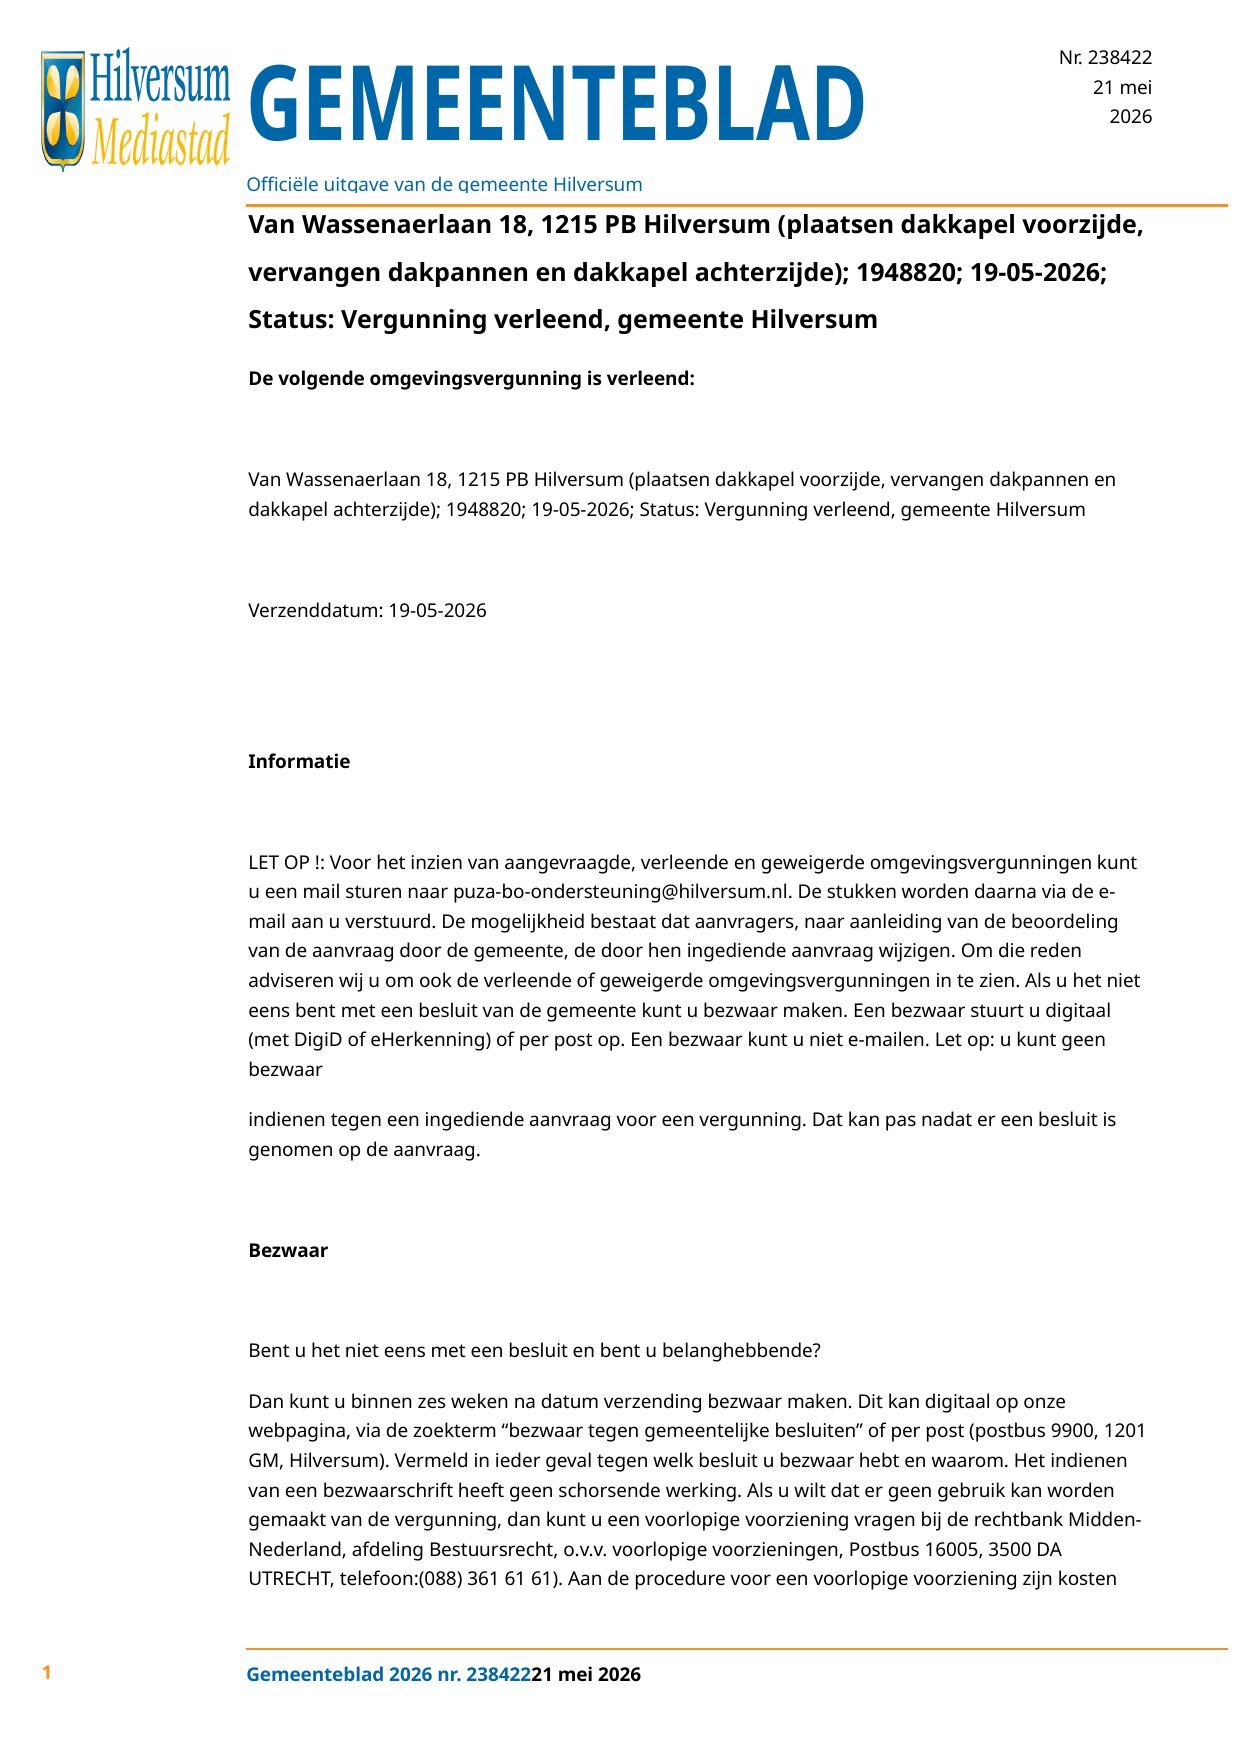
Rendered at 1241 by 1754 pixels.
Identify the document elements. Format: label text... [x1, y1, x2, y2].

text Van Wassenaerlaan 18, 1215 PB Hilversum (plaatsen dakkapel voorzijde, vervangen dakpannen en dakkapel achterzijde); 1948820; 19-05-2026; Status: Vergunning verleend, gemeente Hilversum [248, 207, 1152, 336]
text De volgende omgevingsvergunning is verleend: [248, 366, 1152, 391]
text indienen tegen een ingediende aanvraag voor een vergunning. Dat kan pas nadat er een besluit is genomen op de aanvraag. [248, 1106, 1152, 1162]
text Van Wassenaerlaan 18, 1215 PB Hilversum (plaatsen dakkapel voorzijde, vervangen dakpannen en dakkapel achterzijde); 1948820; 19-05-2026; Status: Vergunning verleend, gemeente Hilversum [248, 466, 1152, 522]
text Dan kunt u binnen zes weken na datum verzending bezwaar maken. Dit kan digitaal op onze webpagina, via de zoekterm “bezwaar tegen gemeentelijke besluiten” of per post (postbus 9900, 1201 GM, Hilversum). Vermeld in ieder geval tegen welk besluit u bezwaar hebt en waarom. Het indienen van een bezwaarschrift heeft geen schorsende werking. Als u wilt dat er geen gebruik kan worden gemaakt van de vergunning, dan kunt u een voorlopige voorziening vragen bij de rechtbank Midden-Nederland, afdeling Bestuursrecht, o.v.v. voorlopige voorzieningen, Postbus 16005, 3500 DA UTRECHT, telefoon:(088) 361 61 61). Aan de procedure voor een voorlopige voorziening zijn kosten [248, 1388, 1152, 1591]
text Bezwaar [248, 1237, 1152, 1262]
text Bent u het niet eens met een besluit en bent u belanghebbende? [248, 1338, 1152, 1363]
text Verzenddatum: 19-05-2026 [248, 597, 1152, 622]
text Informatie [248, 748, 1152, 774]
text LET OP !: Voor het inzien van aangevraagde, verleende en geweigerde omgevingsvergunningen kunt u een mail sturen naar puza-bo-ondersteuning@hilversum.nl. De stukken worden daarna via de e-mail aan u verstuurd. De mogelijkheid bestaat dat aanvragers, naar aanleiding van de beoordeling van de aanvraag door de gemeente, de door hen ingediende aanvraag wijzigen. Om die reden adviseren wij u om ook de verleende of geweigerde omgevingsvergunningen in te zien. Als u het niet eens bent met een besluit van de gemeente kunt u bezwaar maken. Een bezwaar stuurt u digitaal (met DigiD of eHerkenning) of per post op. Een bezwaar kunt u niet e-mailen. Let op: u kunt geen bezwaar [248, 849, 1152, 1082]
picture [41, 47, 231, 172]
